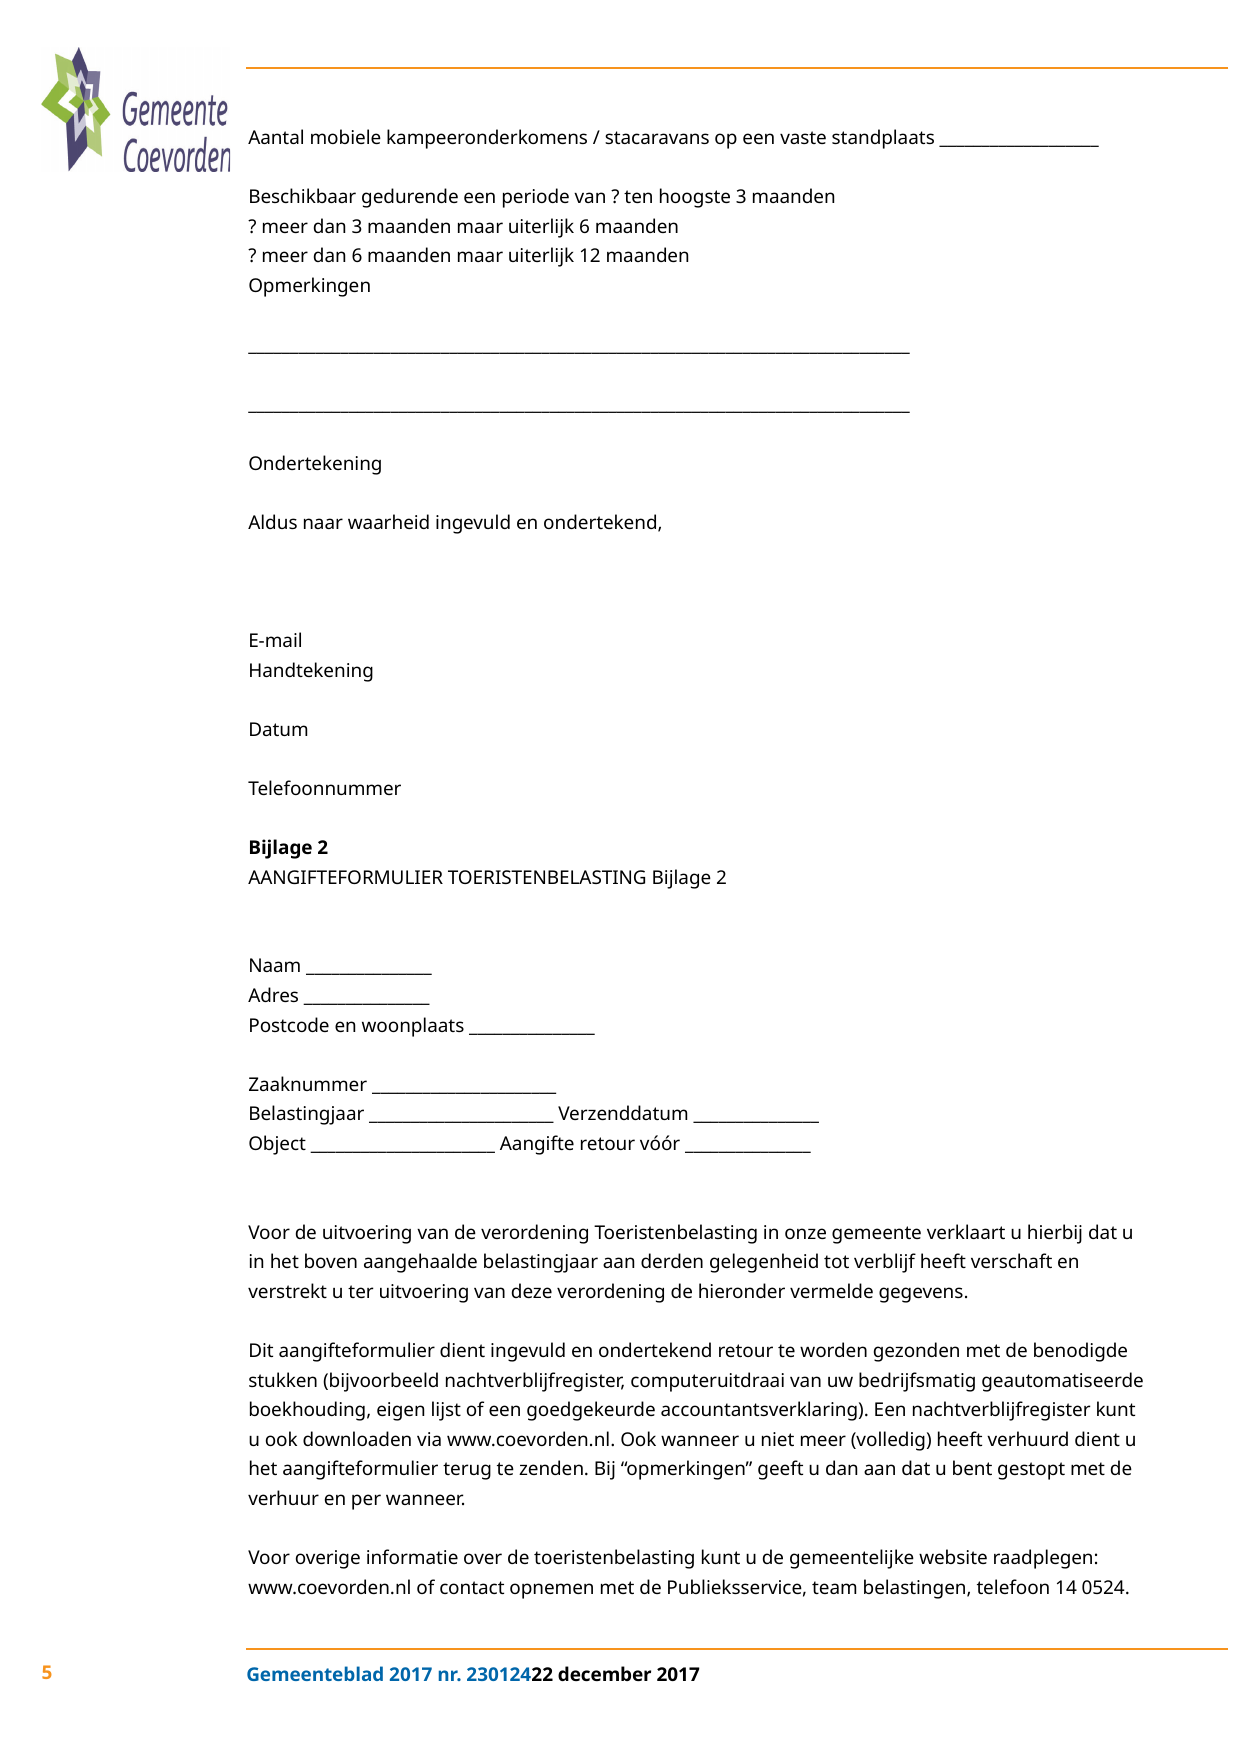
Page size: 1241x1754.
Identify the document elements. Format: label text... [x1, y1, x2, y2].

text Opmerkingen [248, 272, 1152, 298]
text Bijlage 2 [248, 834, 1152, 860]
text Postcode en woonplaats _______________ [248, 1012, 1152, 1038]
text _______________________________________________________________________________ [248, 391, 1152, 416]
text ? meer dan 3 maanden maar uiterlijk 6 maanden [248, 213, 1152, 239]
text AANGIFTEFORMULIER TOERISTENBELASTING Bijlage 2 [248, 864, 1152, 890]
text Handtekening [248, 657, 1152, 683]
text Voor de uitvoering van de verordening Toeristenbelasting in onze gemeente verklaart u hierbij dat u in het boven aangehaalde belastingjaar aan derden gelegenheid tot verblijf heeft verschaft en verstrekt u ter uitvoering van deze verordening de hieronder vermelde gegevens. [248, 1219, 1152, 1304]
text Dit aangifteformulier dient ingevuld en ondertekend retour te worden gezonden met de benodigde stukken (bijvoorbeeld nachtverblijfregister, computeruitdraai van uw bedrijfsmatig geautomatiseerde boekhouding, eigen lijst of een goedgekeurde accountantsverklaring). Een nachtverblijfregister kunt u ook downloaden via www.coevorden.nl. Ook wanneer u niet meer (volledig) heeft verhuurd dient u het aangifteformulier terug te zenden. Bij “opmerkingen” geeft u dan aan dat u bent gestopt met de verhuur en per wanneer. [248, 1337, 1152, 1511]
text Aldus naar waarheid ingevuld en ondertekend, [248, 509, 1152, 535]
text Naam _______________ [248, 953, 1152, 978]
text E-mail [248, 627, 1152, 653]
text Datum [248, 716, 1152, 742]
text Object ______________________ Aangifte retour vóór _______________ [248, 1130, 1152, 1156]
text Aantal mobiele kampeeronderkomens / stacaravans op een vaste standplaats ___________________ [248, 124, 1152, 150]
text ? meer dan 6 maanden maar uiterlijk 12 maanden [248, 243, 1152, 268]
text Zaaknummer ______________________ [248, 1071, 1152, 1097]
text Adres _______________ [248, 982, 1152, 1008]
text Ondertekening [248, 450, 1152, 476]
text Beschikbaar gedurende een periode van ? ten hoogste 3 maanden [248, 183, 1152, 209]
picture [41, 47, 231, 172]
text Voor overige informatie over de toeristenbelasting kunt u de gemeentelijke website raadplegen: www.coevorden.nl of contact opnemen met de Publieksservice, team belastingen, telefoon 14 0524. [248, 1544, 1152, 1600]
text Telefoonnummer [248, 775, 1152, 801]
text _______________________________________________________________________________ [248, 331, 1152, 357]
text Belastingjaar ______________________ Verzenddatum _______________ [248, 1101, 1152, 1126]
